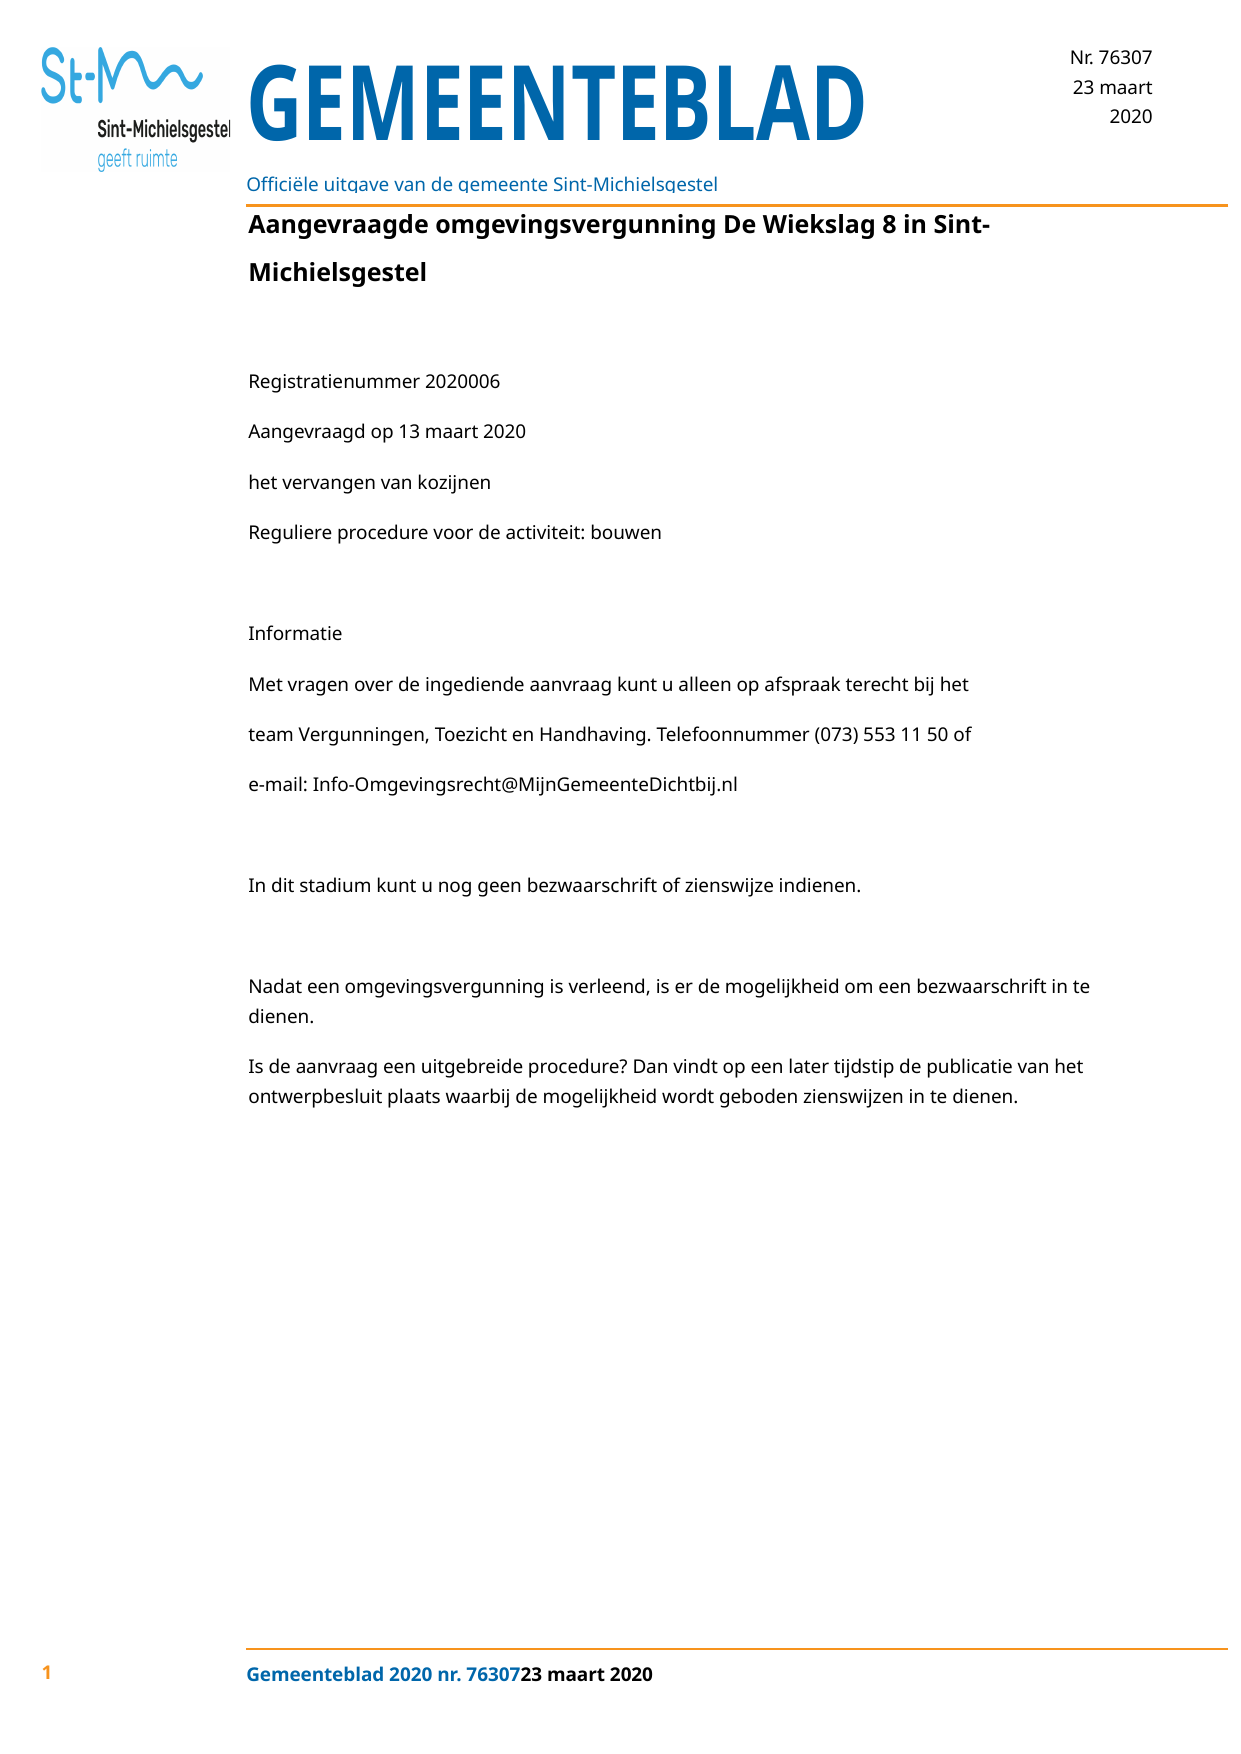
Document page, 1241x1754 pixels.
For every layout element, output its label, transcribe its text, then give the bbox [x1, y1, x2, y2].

text Registratienummer 2020006 [248, 368, 1152, 394]
text Aangevraagd op 13 maart 2020 [248, 419, 1152, 444]
text Aangevraagde omgevingsvergunning De Wiekslag 8 in Sint-Michielsgestel [248, 207, 1152, 288]
picture [41, 47, 231, 172]
text e-mail: Info-Omgevingsrecht@MijnGemeenteDichtbij.nl [248, 772, 1152, 797]
text Reguliere procedure voor de activiteit: bouwen [248, 519, 1152, 545]
text Nadat een omgevingsvergunning is verleend, is er de mogelijkheid om een bezwaarschrift in te dienen. [248, 973, 1152, 1029]
text Met vragen over de ingediende aanvraag kunt u alleen op afspraak terecht bij het [248, 671, 1152, 697]
text In dit stadium kunt u nog geen bezwaarschrift of zienswijze indienen. [248, 872, 1152, 898]
text team Vergunningen, Toezicht en Handhaving. Telefoonnummer (073) 553 11 50 of [248, 721, 1152, 747]
text Informatie [248, 620, 1152, 646]
text het vervangen van kozijnen [248, 469, 1152, 495]
text Is de aanvraag een uitgebreide procedure? Dan vindt op een later tijdstip de publicatie van het ontwerpbesluit plaats waarbij de mogelijkheid wordt geboden zienswijzen in te dienen. [248, 1053, 1152, 1109]
